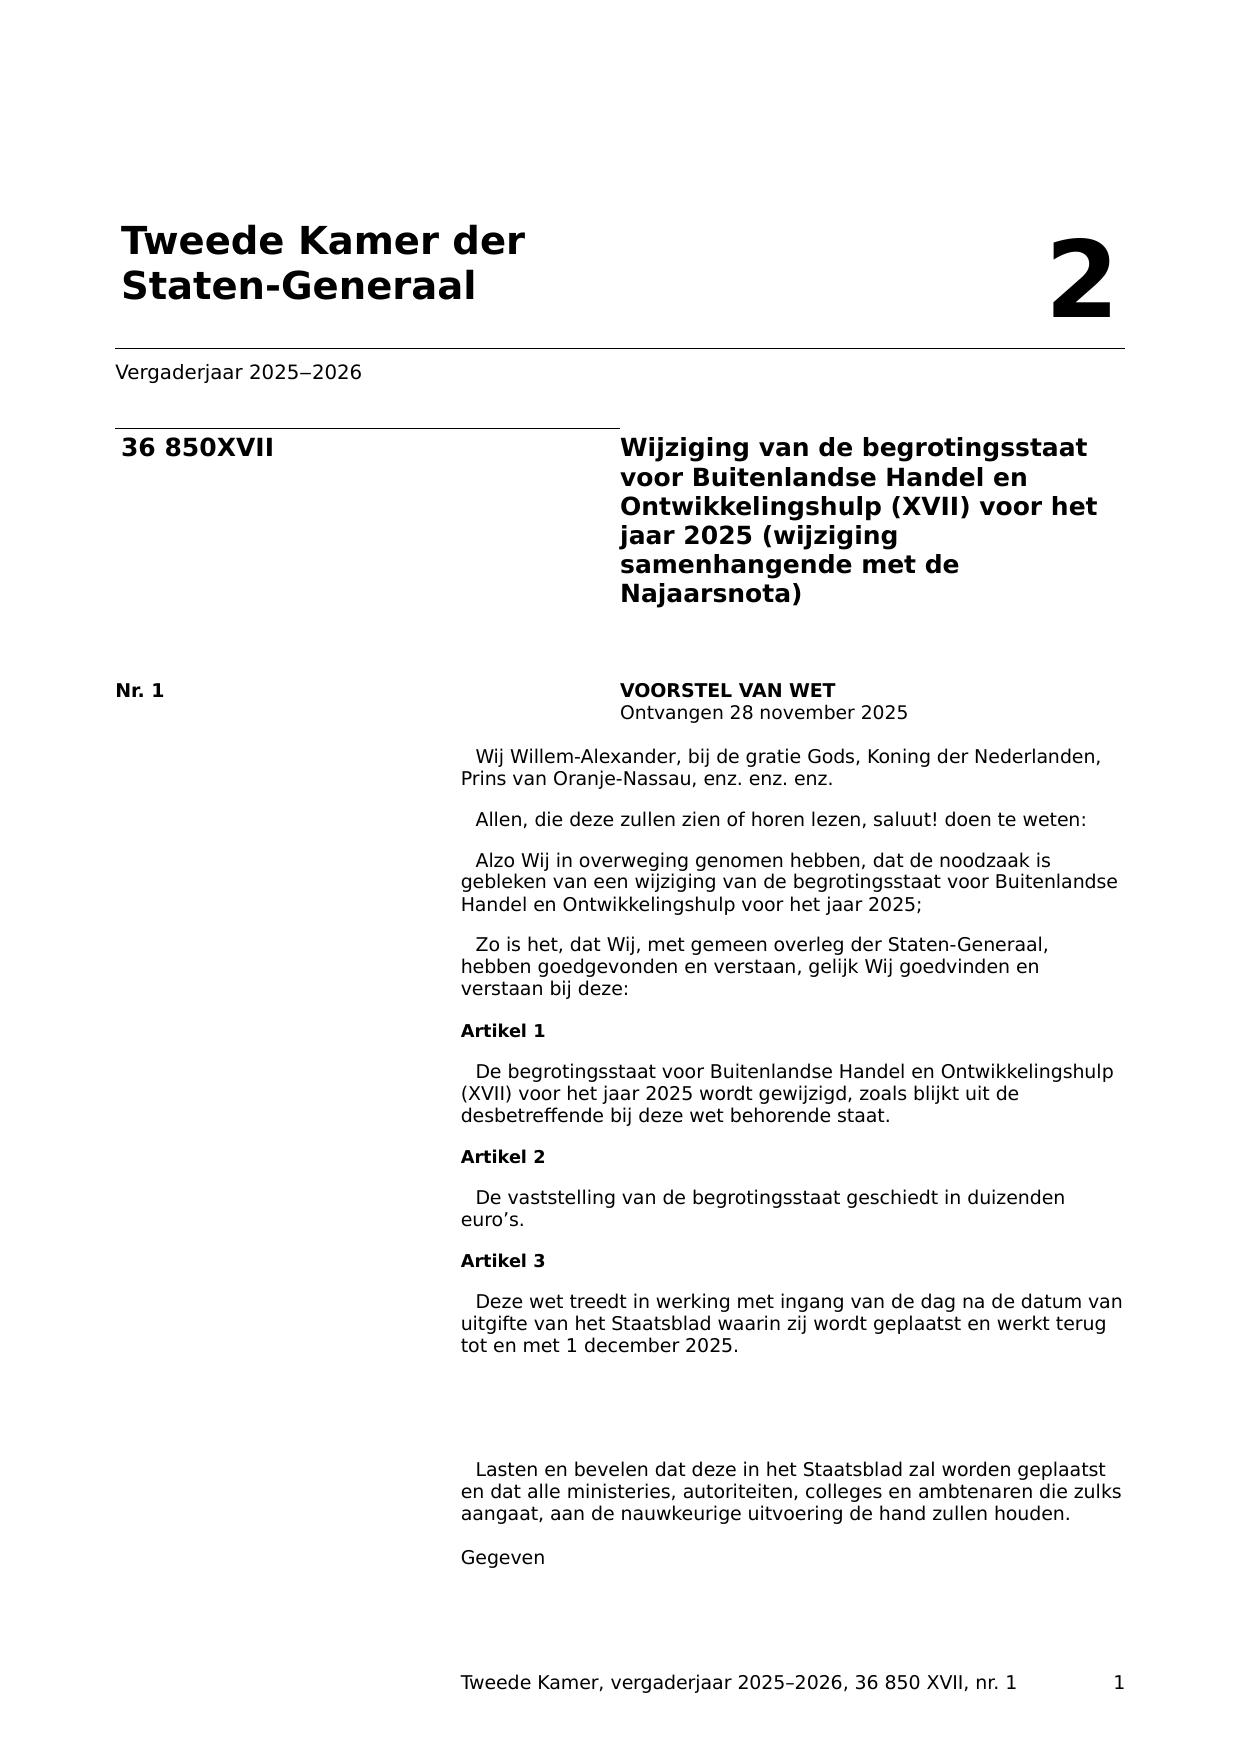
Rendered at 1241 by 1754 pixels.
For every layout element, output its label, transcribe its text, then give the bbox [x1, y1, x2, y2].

table_header Nr. 1 [115, 680, 620, 746]
table_cell Vergaderjaar 2025‒2026 [115, 349, 1125, 384]
table_header 36 850XVII [115, 429, 620, 614]
text Zo is het, dat Wij, met gemeen overleg der Staten-Generaal, hebben goedgevonden en verstaan, gelijk Wij goedvinden en verstaan bij deze: [461, 934, 1125, 1000]
table_header Voorstel van Wet Ontvangen 28 november 2025 [620, 680, 1125, 746]
text Lasten en bevelen dat deze in het Staatsblad zal worden geplaatst en dat alle ministeries, autoriteiten, colleges en ambtenaren die zulks aangaat, aan de nauwkeurige uitvoering de hand zullen houden. [461, 1459, 1125, 1525]
table_header Wijziging van de begrotingsstaat voor Buitenlandse Handel en Ontwikkelingshulp (XVII) voor het jaar 2025 (wijziging samenhangende met de Najaarsnota) [620, 428, 1125, 614]
title Artikel 2 [461, 1145, 1125, 1168]
text De begrotingsstaat voor Buitenlandse Handel en Ontwikkelingshulp (XVII) voor het jaar 2025 wordt gewijzigd, zoals blijkt uit de desbetreffende bij deze wet behorende staat. [461, 1061, 1125, 1126]
text Gegeven [461, 1547, 1125, 1569]
title Artikel 3 [461, 1249, 1125, 1272]
text Wij Willem-Alexander, bij de gratie Gods, Koning der Nederlanden, Prins van Oranje-Nassau, enz. enz. enz. [461, 746, 1125, 790]
text Deze wet treedt in werking met ingang van de dag na de datum van uitgifte van het Staatsblad waarin zij wordt geplaatst en werkt terug tot en met 1 december 2025. [461, 1291, 1125, 1357]
text Alzo Wij in overweging genomen hebben, dat de noodzaak is gebleken van een wijziging van de begrotingsstaat voor Buitenlandse Handel en Ontwikkelingshulp voor het jaar 2025; [461, 849, 1125, 915]
title Artikel 1 [461, 1019, 1125, 1042]
text Allen, die deze zullen zien of horen lezen, saluut! doen te weten: [461, 809, 1125, 831]
table_header 2 [620, 213, 1125, 348]
text De vaststelling van de begrotingsstaat geschiedt in duizenden euro’s. [461, 1187, 1125, 1231]
table_header Tweede Kamer der Staten-Generaal [115, 213, 620, 348]
